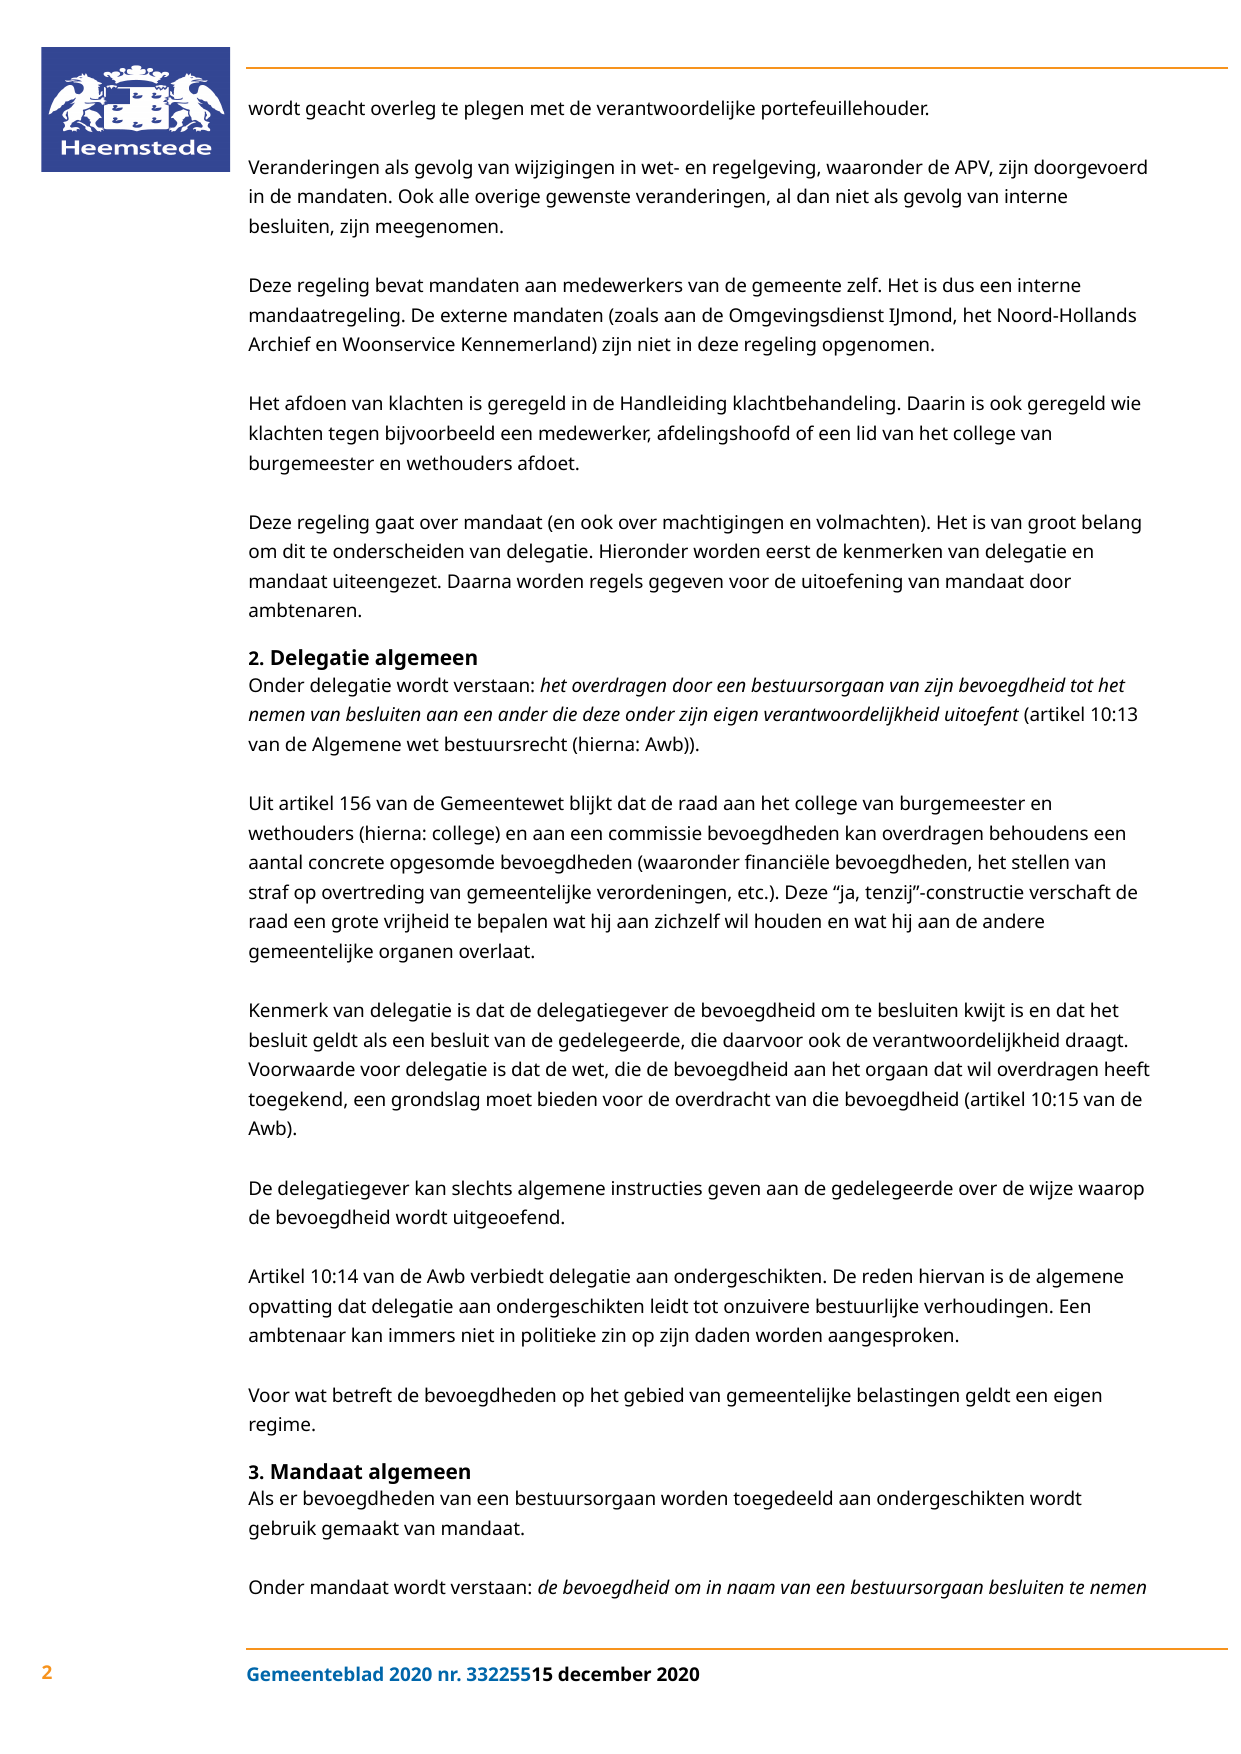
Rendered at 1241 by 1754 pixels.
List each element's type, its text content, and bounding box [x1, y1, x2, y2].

text wordt geacht overleg te plegen met de verantwoordelijke portefeuillehouder. [248, 95, 1152, 121]
text Onder delegatie wordt verstaan: het overdragen door een bestuursorgaan van zijn bevoegdheid tot het nemen van besluiten aan een ander die deze onder zijn eigen verantwoordelijkheid uitoefent (artikel 10:13 van de Algemene wet bestuursrecht (hierna: Awb)). [248, 672, 1152, 757]
text Deze regeling gaat over mandaat (en ook over machtigingen en volmachten). Het is van groot belang om dit te onderscheiden van delegatie. Hieronder worden eerst de kenmerken van delegatie en mandaat uiteengezet. Daarna worden regels gegeven voor de uitoefening van mandaat door ambtenaren. [248, 509, 1152, 623]
text 3. Mandaat algemeen [248, 1457, 1152, 1485]
text Artikel 10:14 van de Awb verbiedt delegatie aan ondergeschikten. De reden hiervan is de algemene opvatting dat delegatie aan ondergeschikten leidt tot onzuivere bestuurlijke verhoudingen. Een ambtenaar kan immers niet in politieke zin op zijn daden worden aangesproken. [248, 1263, 1152, 1348]
text Als er bevoegdheden van een bestuursorgaan worden toegedeeld aan ondergeschikten wordt gebruik gemaakt van mandaat. [248, 1485, 1152, 1541]
text Veranderingen als gevolg van wijzigingen in wet- en regelgeving, waaronder de APV, zijn doorgevoerd in de mandaten. Ook alle overige gewenste veranderingen, al dan niet als gevolg van interne besluiten, zijn meegenomen. [248, 154, 1152, 239]
text De delegatiegever kan slechts algemene instructies geven aan de gedelegeerde over de wijze waarop de bevoegdheid wordt uitgeoefend. [248, 1175, 1152, 1230]
text Deze regeling bevat mandaten aan medewerkers van de gemeente zelf. Het is dus een interne mandaatregeling. De externe mandaten (zoals aan de Omgevingsdienst IJmond, het Noord-Hollands Archief en Woonservice Kennemerland) zijn niet in deze regeling opgenomen. [248, 272, 1152, 357]
text Uit artikel 156 van de Gemeentewet blijkt dat de raad aan het college van burgemeester en wethouders (hierna: college) en aan een commissie bevoegdheden kan overdragen behoudens een aantal concrete opgesomde bevoegdheden (waaronder financiële bevoegdheden, het stellen van straf op overtreding van gemeentelijke verordeningen, etc.). Deze “ja, tenzij”-constructie verschaft de raad een grote vrijheid te bepalen wat hij aan zichzelf wil houden en wat hij aan de andere gemeentelijke organen overlaat. [248, 790, 1152, 964]
text Voor wat betreft de bevoegdheden op het gebied van gemeentelijke belastingen geldt een eigen regime. [248, 1382, 1152, 1437]
text 2. Delegatie algemeen [248, 643, 1152, 672]
picture [41, 47, 231, 172]
text Het afdoen van klachten is geregeld in de Handleiding klachtbehandeling. Daarin is ook geregeld wie klachten tegen bijvoorbeeld een medewerker, afdelingshoofd of een lid van het college van burgemeester en wethouders afdoet. [248, 391, 1152, 476]
text Kenmerk van delegatie is dat de delegatiegever de bevoegdheid om te besluiten kwijt is en dat het besluit geldt als een besluit van de gedelegeerde, die daarvoor ook de verantwoordelijkheid draagt. Voorwaarde voor delegatie is dat de wet, die de bevoegdheid aan het orgaan dat wil overdragen heeft toegekend, een grondslag moet bieden voor de overdracht van die bevoegdheid (artikel 10:15 van de Awb). [248, 997, 1152, 1141]
text Onder mandaat wordt verstaan: de bevoegdheid om in naam van een bestuursorgaan besluiten te nemen [248, 1574, 1152, 1600]
